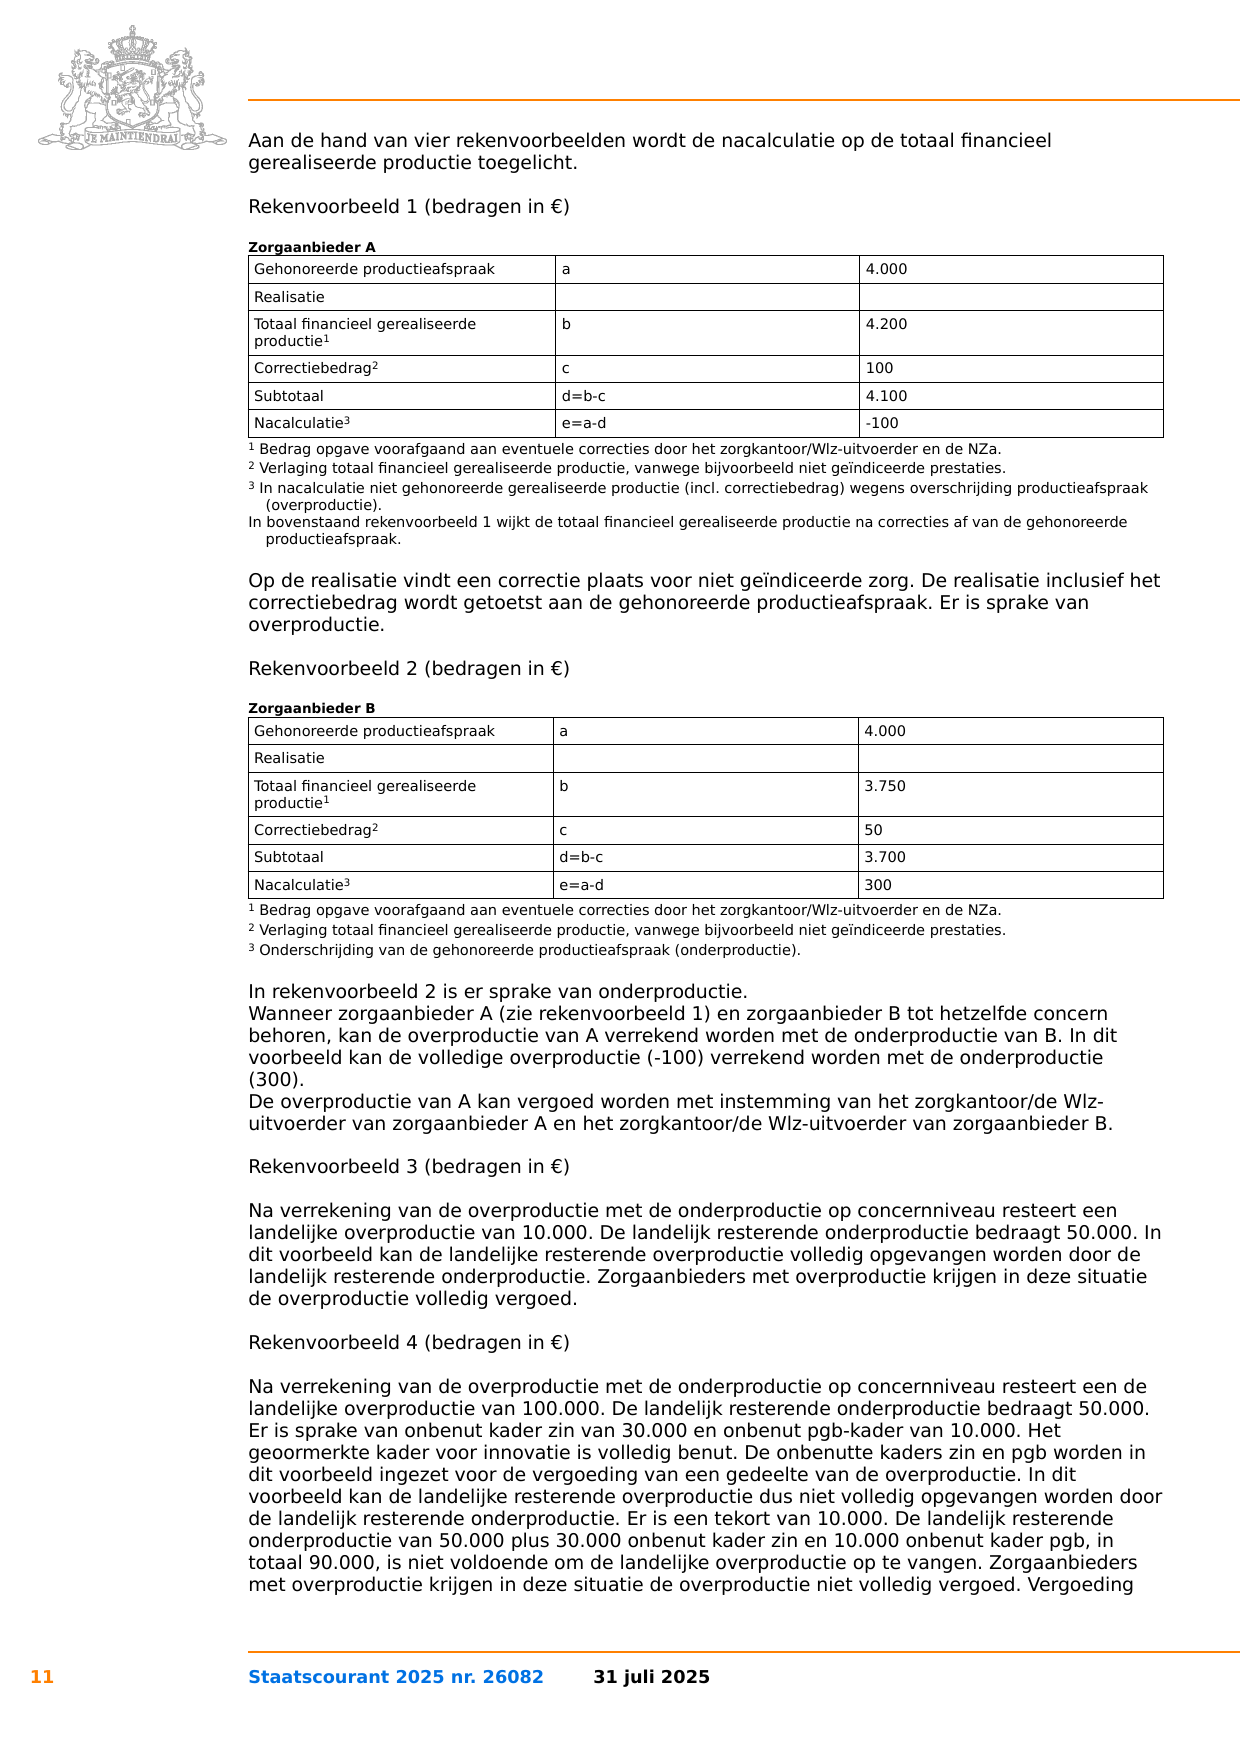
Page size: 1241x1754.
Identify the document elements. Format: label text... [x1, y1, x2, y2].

table_header Zorgaanbieder B [248, 701, 1163, 717]
table_cell Realisatie [249, 745, 553, 772]
table_cell Correctiebedrag2 [249, 817, 553, 843]
text Aan de hand van vier rekenvoorbeelden wordt de nacalculatie op de totaal financieel gerealiseerde productie toegelicht. [248, 130, 1163, 174]
table_cell [860, 284, 1163, 310]
table_cell Totaal financieel gerealiseerde productie1 [249, 311, 555, 354]
table_cell Gehonoreerde productieafspraak [249, 718, 553, 744]
table_cell e=a-d [556, 410, 859, 437]
table_cell [859, 745, 1163, 772]
table_cell Nacalculatie3 [249, 410, 555, 437]
table_cell Gehonoreerde productieafspraak [249, 256, 555, 283]
table_cell [554, 745, 858, 772]
table_cell Subtotaal [249, 383, 555, 409]
table_cell Realisatie [249, 284, 555, 310]
subtitle Rekenvoorbeeld 3 (bedragen in €) [248, 1156, 1163, 1178]
table_cell a [554, 718, 858, 744]
table_cell 3.700 [859, 845, 1163, 871]
table_cell Correctiebedrag2 [249, 356, 555, 382]
table_cell 1 Bedrag opgave voorafgaand aan eventuele correcties door het zorgkantoor/Wlz-uitvoerder en de NZa. 2 Verlaging totaal financieel gerealiseerde productie, vanwege bijvoorbeeld niet geïndiceerde prestaties. 3 Onderschrijding van de gehonoreerde productieafspraak (onderproductie). [248, 899, 1163, 959]
text In rekenvoorbeeld 2 is er sprake van onderproductie. [248, 981, 1163, 1003]
table_cell d=b-c [554, 845, 858, 871]
table_cell a [556, 256, 859, 283]
picture [38, 25, 227, 150]
subtitle Rekenvoorbeeld 2 (bedragen in €) [248, 657, 1163, 679]
table_cell Nacalculatie3 [249, 872, 553, 898]
text Op de realisatie vindt een correctie plaats voor niet geïndiceerde zorg. De realisatie inclusief het correctiebedrag wordt getoetst aan de gehonoreerde productieafspraak. Er is sprake van overproductie. [248, 569, 1163, 636]
table_cell [556, 284, 859, 310]
table_cell 50 [859, 817, 1163, 843]
text Na verrekening van de overproductie met de onderproductie op concernniveau resteert een landelijke overproductie van 10.000. De landelijk resterende onderproductie bedraagt 50.000. In dit voorbeeld kan de landelijke resterende overproductie volledig opgevangen worden door de landelijk resterende onderproductie. Zorgaanbieders met overproductie krijgen in deze situatie de overproductie volledig vergoed. [248, 1200, 1163, 1310]
table_cell 300 [859, 872, 1163, 898]
table_cell b [554, 773, 858, 816]
table_cell 4.200 [860, 311, 1163, 354]
text Na verrekening van de overproductie met de onderproductie op concernniveau resteert een de landelijke overproductie van 100.000. De landelijk resterende onderproductie bedraagt 50.000. Er is sprake van onbenut kader zin van 30.000 en onbenut pgb-kader van 10.000. Het geoormerkte kader voor innovatie is volledig benut. De onbenutte kaders zin en pgb worden in dit voorbeeld ingezet voor de vergoeding van een gedeelte van de overproductie. In dit voorbeeld kan de landelijke resterende overproductie dus niet volledig opgevangen worden door de landelijk resterende onderproductie. Er is een tekort van 10.000. De landelijk resterende onderproductie van 50.000 plus 30.000 onbenut kader zin en 10.000 onbenut kader pgb, in totaal 90.000, is niet voldoende om de landelijke overproductie op te vangen. Zorgaanbieders met overproductie krijgen in deze situatie de overproductie niet volledig vergoed. Vergoeding [248, 1376, 1163, 1596]
table_cell 4.000 [860, 256, 1163, 283]
text De overproductie van A kan vergoed worden met instemming van het zorgkantoor/de Wlz-uitvoerder van zorgaanbieder A en het zorgkantoor/de Wlz-uitvoerder van zorgaanbieder B. [248, 1091, 1163, 1134]
table_cell c [554, 817, 858, 843]
table_cell c [556, 356, 859, 382]
table_cell -100 [860, 410, 1163, 437]
table_cell e=a-d [554, 872, 858, 898]
text Wanneer zorgaanbieder A (zie rekenvoorbeeld 1) en zorgaanbieder B tot hetzelfde concern behoren, kan de overproductie van A verrekend worden met de onderproductie van B. In dit voorbeeld kan de volledige overproductie (-100) verrekend worden met de onderproductie (300). [248, 1003, 1163, 1091]
subtitle Rekenvoorbeeld 1 (bedragen in €) [248, 196, 1163, 218]
table_cell Totaal financieel gerealiseerde productie1 [249, 773, 553, 816]
table_cell Subtotaal [249, 845, 553, 871]
table_cell 4.100 [860, 383, 1163, 409]
subtitle Rekenvoorbeeld 4 (bedragen in €) [248, 1332, 1163, 1354]
table_cell b [556, 311, 859, 354]
table_cell 4.000 [859, 718, 1163, 744]
table_cell 100 [860, 356, 1163, 382]
table_cell d=b-c [556, 383, 859, 409]
table_header Zorgaanbieder A [248, 240, 1163, 255]
table_cell 3.750 [859, 773, 1163, 816]
table_cell 1 Bedrag opgave voorafgaand aan eventuele correcties door het zorgkantoor/Wlz-uitvoerder en de NZa. 2 Verlaging totaal financieel gerealiseerde productie, vanwege bijvoorbeeld niet geïndiceerde prestaties. 3 In nacalculatie niet gehonoreerde gerealiseerde productie (incl. correctiebedrag) wegens overschrijding productieafspraak (overproductie). In bovenstaand rekenvoorbeeld 1 wijkt de totaal financieel gerealiseerde productie na correcties af van de gehonoreerde productieafspraak. [248, 438, 1163, 548]
